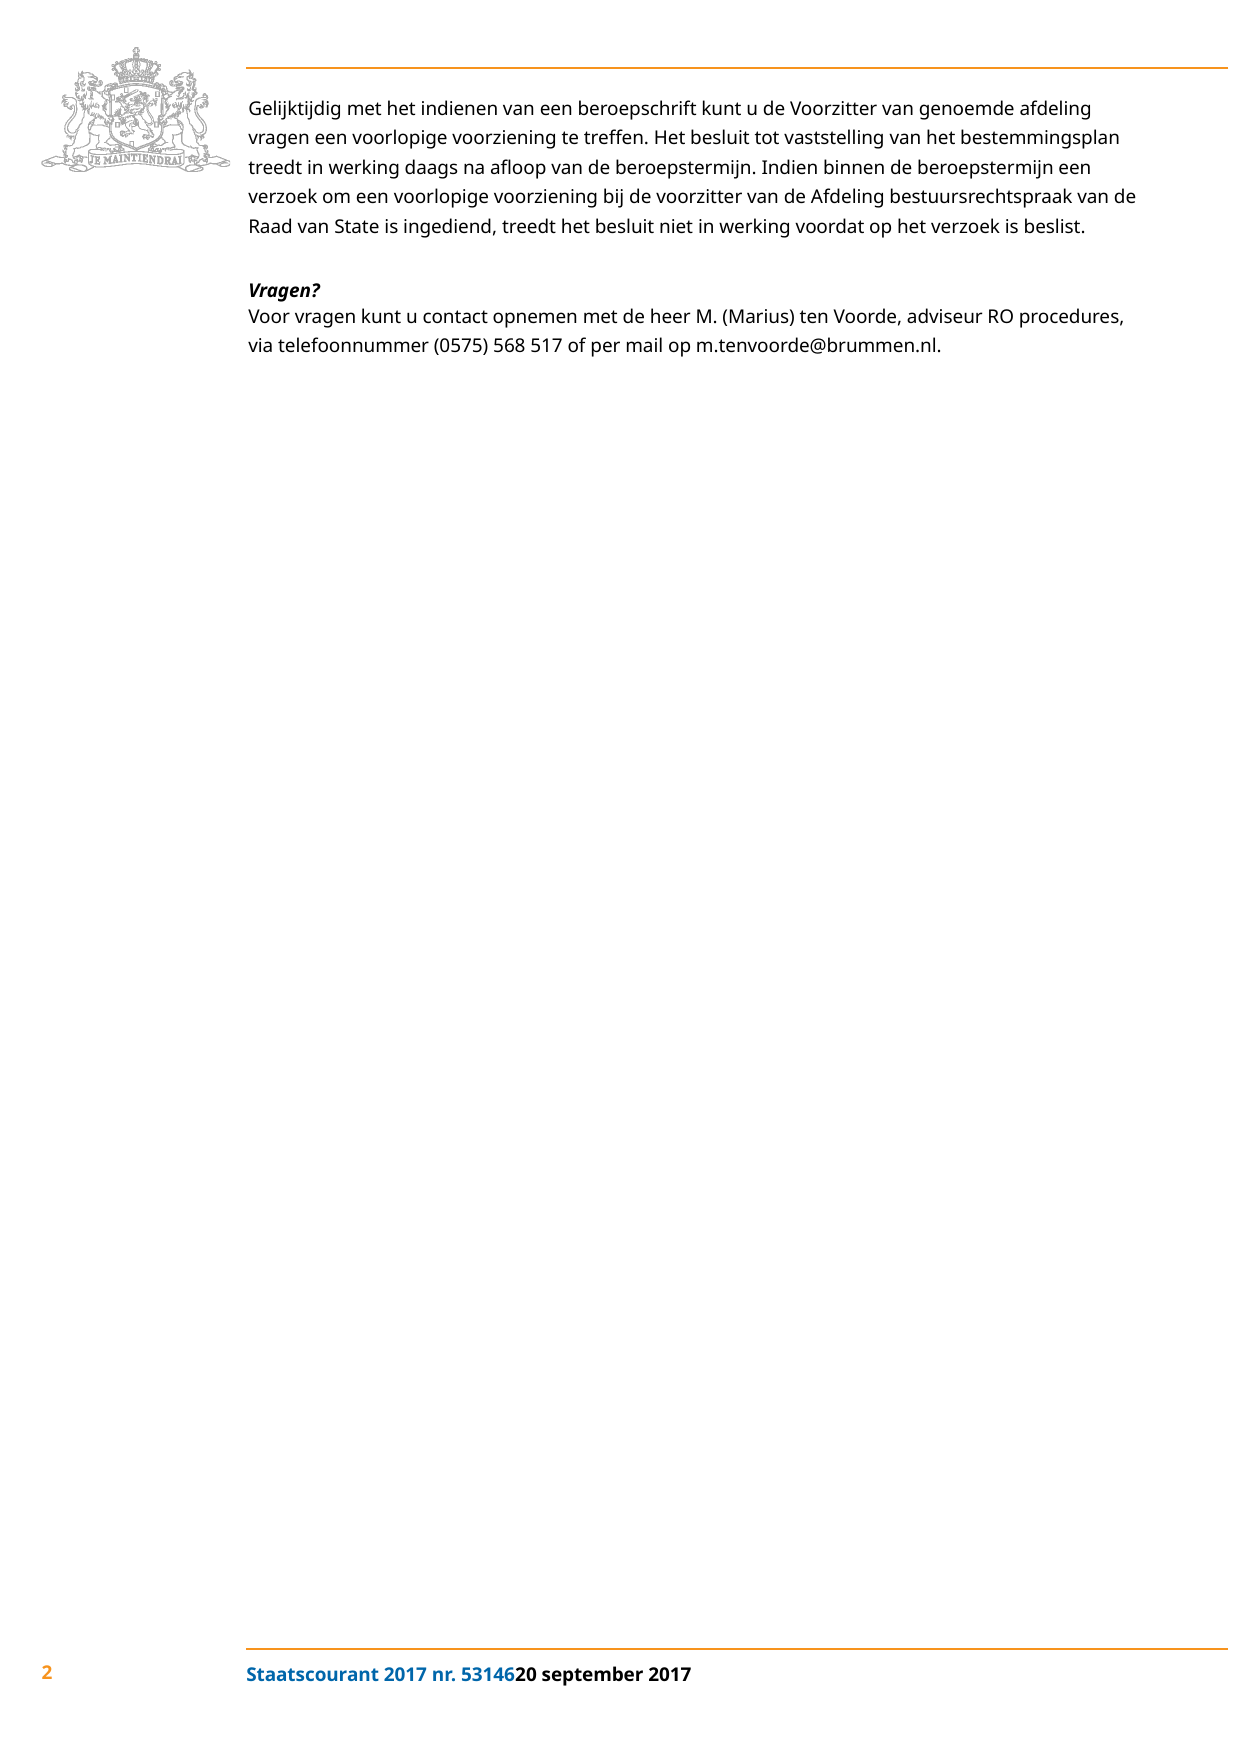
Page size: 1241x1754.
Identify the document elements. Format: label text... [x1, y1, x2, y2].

picture [41, 47, 231, 172]
text Gelijktijdig met het indienen van een beroepschrift kunt u de Voorzitter van genoemde afdeling vragen een voorlopige voorziening te treffen. Het besluit tot vaststelling van het bestemmingsplan treedt in werking daags na afloop van de beroepstermijn. Indien binnen de beroepstermijn een verzoek om een voorlopige voorziening bij de voorzitter van de Afdeling bestuursrechtspraak van de Raad van State is ingediend, treedt het besluit niet in werking voordat op het verzoek is beslist. [248, 95, 1152, 239]
text Voor vragen kunt u contact opnemen met de heer M. (Marius) ten Voorde, adviseur RO procedures, via telefoonnummer (0575) 568 517 of per mail op m.tenvoorde@brummen.nl. [248, 303, 1152, 358]
text Vragen? [248, 277, 1152, 303]
